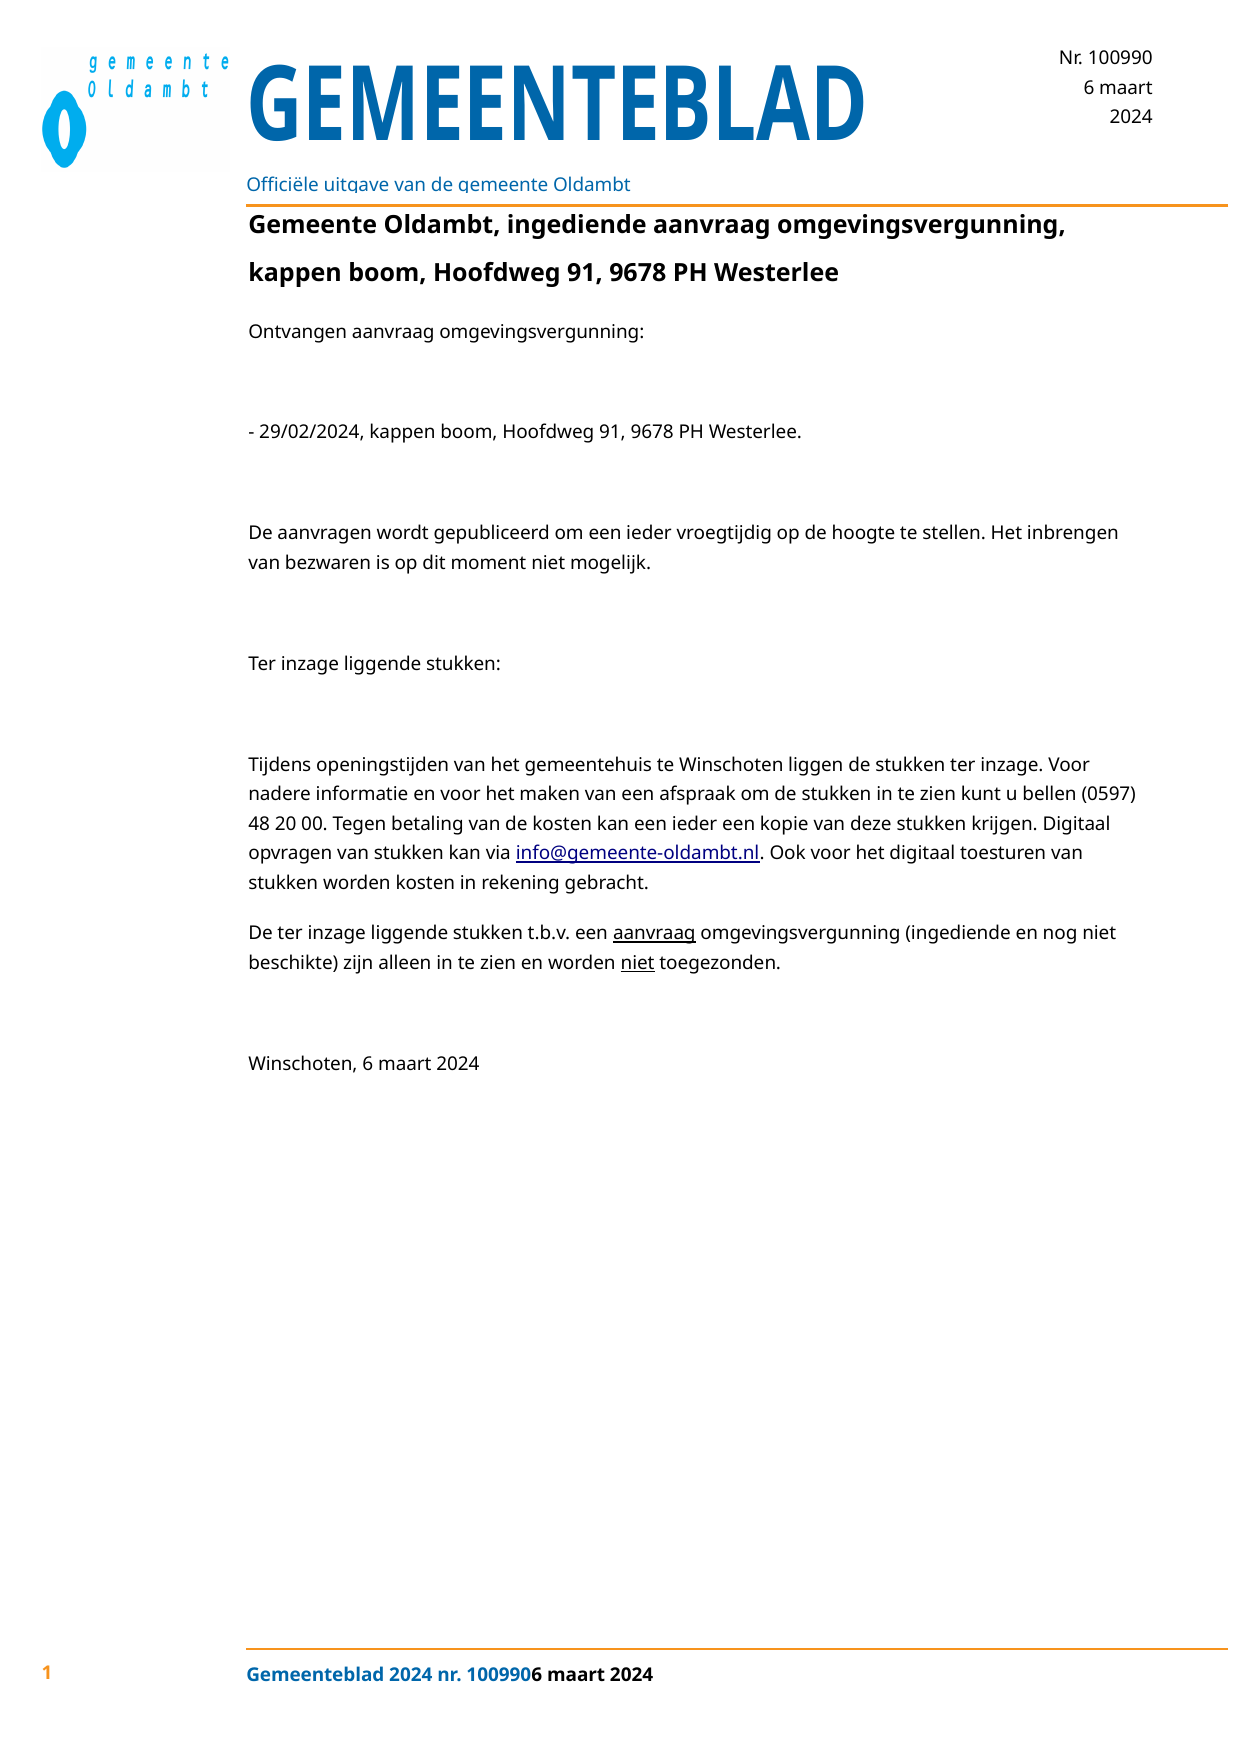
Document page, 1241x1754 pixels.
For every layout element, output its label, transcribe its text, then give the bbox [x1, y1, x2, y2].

text Winschoten, 6 maart 2024 [248, 1050, 1152, 1076]
text De aanvragen wordt gepubliceerd om een ieder vroegtijdig op de hoogte te stellen. Het inbrengen van bezwaren is op dit moment niet mogelijk. [248, 519, 1152, 575]
text Ontvangen aanvraag omgevingsvergunning: [248, 318, 1152, 344]
text De ter inzage liggende stukken t.b.v. een aanvraag omgevingsvergunning (ingediende en nog niet beschikte) zijn alleen in te zien en worden niet toegezonden. [248, 919, 1152, 975]
text Tijdens openingstijden van het gemeentehuis te Winschoten liggen de stukken ter inzage. Voor nadere informatie en voor het maken van een afspraak om de stukken in te zien kunt u bellen (0597) 48 20 00. Tegen betaling van de kosten kan een ieder een kopie van deze stukken krijgen. Digitaal opvragen van stukken kan via info@gemeente-oldambt.nl. Ook voor het digitaal toesturen van stukken worden kosten in rekening gebracht. [248, 751, 1152, 895]
picture [41, 47, 231, 172]
text Gemeente Oldambt, ingediende aanvraag omgevingsvergunning, kappen boom, Hoofdweg 91, 9678 PH Westerlee [248, 207, 1152, 288]
text Ter inzage liggende stukken: [248, 650, 1152, 676]
text - 29/02/2024, kappen boom, Hoofdweg 91, 9678 PH Westerlee. [248, 419, 1152, 444]
